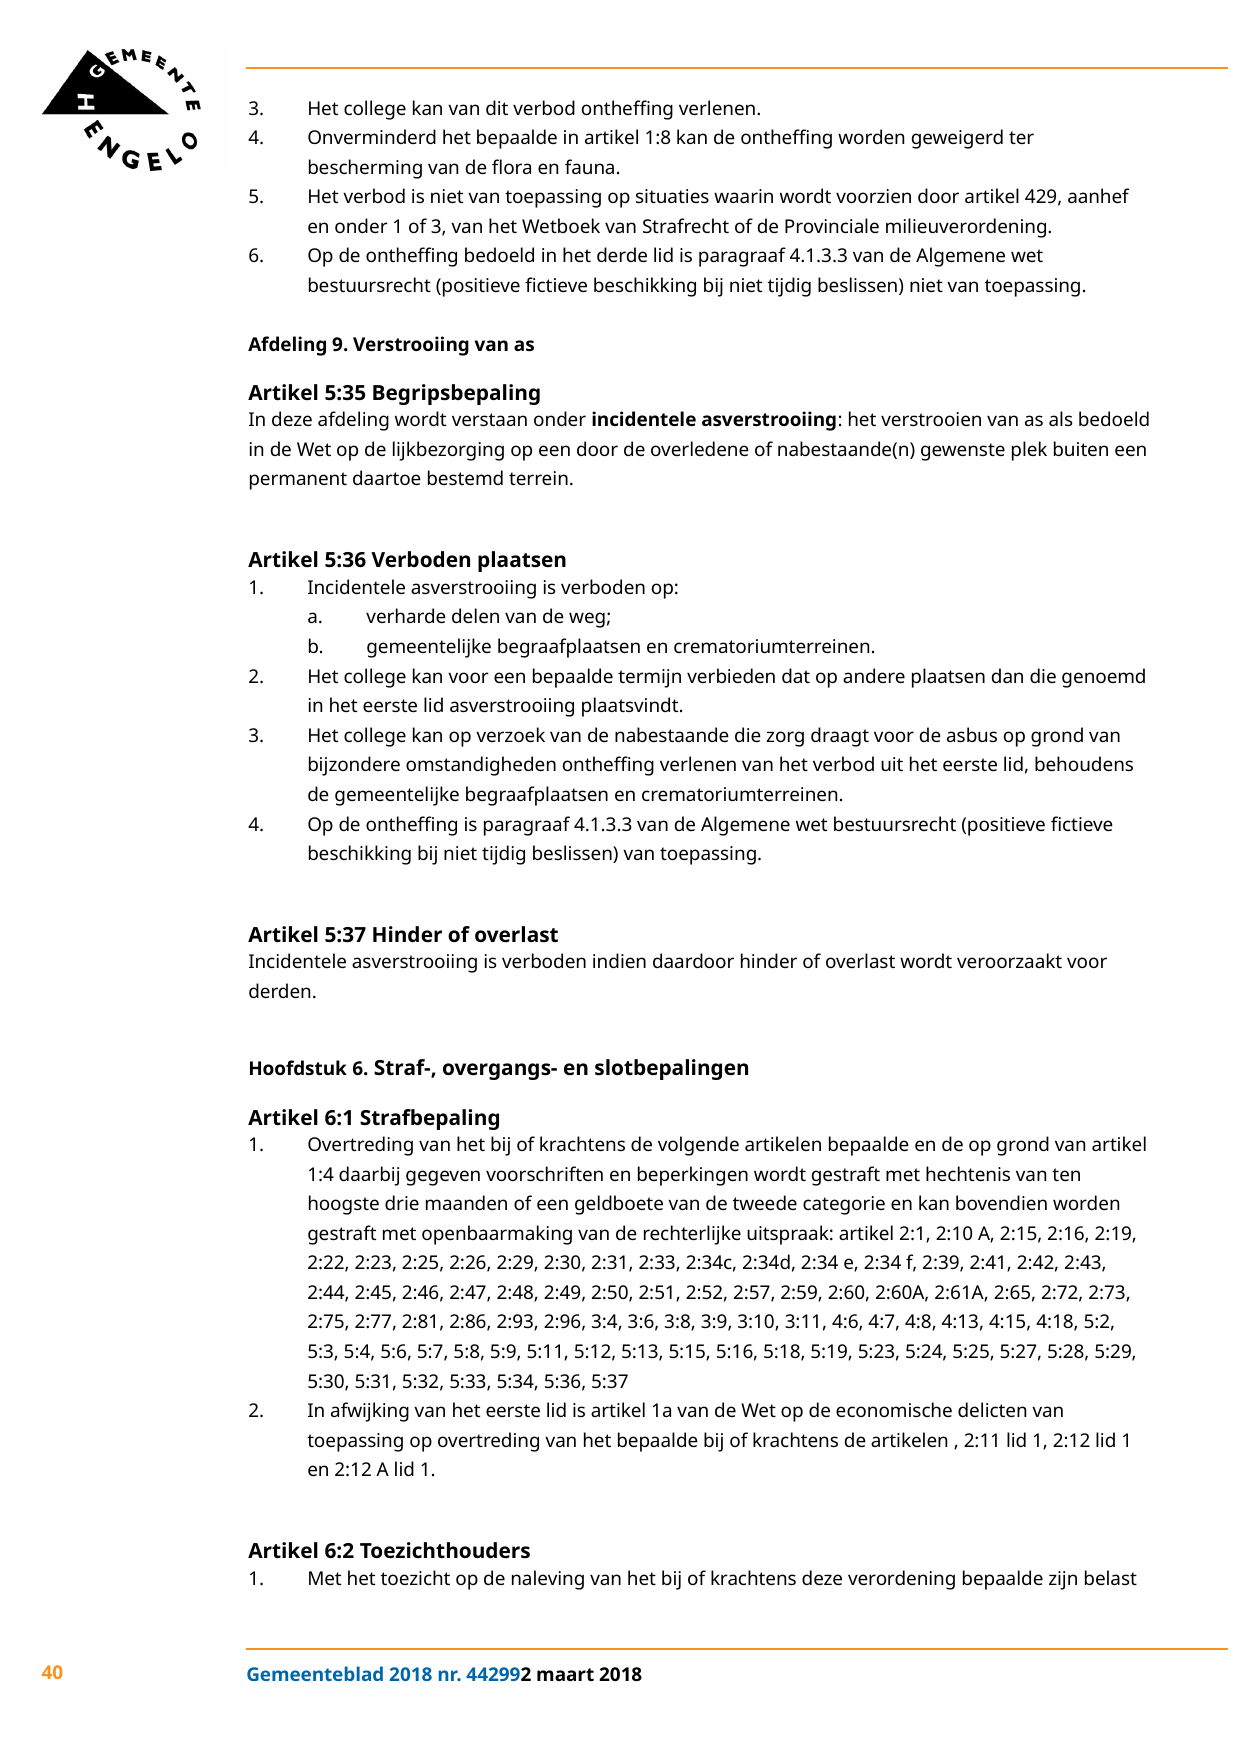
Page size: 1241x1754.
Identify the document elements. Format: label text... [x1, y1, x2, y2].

text Artikel 5:36 Verboden plaatsen [248, 546, 1152, 574]
text Incidentele asverstrooiing is verboden indien daardoor hinder of overlast wordt veroorzaakt voor derden. [248, 949, 1152, 1004]
text Hoofdstuk 6. Straf-, overgangs- en slotbepalingen [248, 1053, 1152, 1082]
list Het college kan voor een bepaalde termijn verbieden dat op andere plaatsen dan die genoemd in het eerste lid asverstrooiing plaatsvindt. [248, 663, 1152, 718]
text Artikel 5:37 Hinder of overlast [248, 920, 1152, 949]
list verharde delen van de weg; [307, 604, 1152, 629]
list gemeentelijke begraafplaatsen en crematoriumterreinen. [307, 633, 1152, 659]
list Op de ontheffing bedoeld in het derde lid is paragraaf 4.1.3.3 van de Algemene wet bestuursrecht (positieve fictieve beschikking bij niet tijdig beslissen) niet van toepassing. [248, 243, 1152, 298]
text Afdeling 9. Verstrooiing van as [248, 331, 1152, 357]
text In deze afdeling wordt verstaan onder incidentele asverstrooiing: het verstrooien van as als bedoeld in de Wet op de lijkbezorging op een door de overledene of nabestaande(n) gewenste plek buiten een permanent daartoe bestemd terrein. [248, 406, 1152, 491]
text Artikel 6:1 Strafbepaling [248, 1103, 1152, 1131]
list Met het toezicht op de naleving van het bij of krachtens deze verordening bepaalde zijn belast [248, 1565, 1152, 1591]
list Het college kan op verzoek van de nabestaande die zorg draagt voor de asbus op grond van bijzondere omstandigheden ontheffing verlenen van het verbod uit het eerste lid, behoudens de gemeentelijke begraafplaatsen en crematoriumterreinen. [248, 722, 1152, 807]
list Overtreding van het bij of krachtens de volgende artikelen bepaalde en de op grond van artikel 1:4 daarbij gegeven voorschriften en beperkingen wordt gestraft met hechtenis van ten hoogste drie maanden of een geldboete van de tweede categorie en kan bovendien worden gestraft met openbaarmaking van de rechterlijke uitspraak: artikel 2:1, 2:10 A, 2:15, 2:16, 2:19, 2:22, 2:23, 2:25, 2:26, 2:29, 2:30, 2:31, 2:33, 2:34c, 2:34d, 2:34 e, 2:34 f, 2:39, 2:41, 2:42, 2:43, 2:44, 2:45, 2:46, 2:47, 2:48, 2:49, 2:50, 2:51, 2:52, 2:57, 2:59, 2:60, 2:60A, 2:61A, 2:65, 2:72, 2:73, 2:75, 2:77, 2:81, 2:86, 2:93, 2:96, 3:4, 3:6, 3:8, 3:9, 3:10, 3:11, 4:6, 4:7, 4:8, 4:13, 4:15, 4:18, 5:2, 5:3, 5:4, 5:6, 5:7, 5:8, 5:9, 5:11, 5:12, 5:13, 5:15, 5:16, 5:18, 5:19, 5:23, 5:24, 5:25, 5:27, 5:28, 5:29, 5:30, 5:31, 5:32, 5:33, 5:34, 5:36, 5:37 [248, 1131, 1152, 1394]
text Artikel 5:35 Begripsbepaling [248, 378, 1152, 406]
text Artikel 6:2 Toezichthouders [248, 1537, 1152, 1565]
list Het verbod is niet van toepassing op situaties waarin wordt voorzien door artikel 429, aanhef en onder 1 of 3, van het Wetboek van Strafrecht of de Provinciale milieuverordening. [248, 183, 1152, 239]
list Op de ontheffing is paragraaf 4.1.3.3 van de Algemene wet bestuursrecht (positieve fictieve beschikking bij niet tijdig beslissen) van toepassing. [248, 811, 1152, 866]
list In afwijking van het eerste lid is artikel 1a van de Wet op de economische delicten van toepassing op overtreding van het bepaalde bij of krachtens de artikelen , 2:11 lid 1, 2:12 lid 1 en 2:12 A lid 1. [248, 1397, 1152, 1482]
picture [41, 47, 231, 172]
list Onverminderd het bepaalde in artikel 1:8 kan de ontheffing worden geweigerd ter bescherming van de flora en fauna. [248, 124, 1152, 180]
list Het college kan van dit verbod ontheffing verlenen. [248, 95, 1152, 121]
list Incidentele asverstrooiing is verboden op: [248, 574, 1152, 600]
